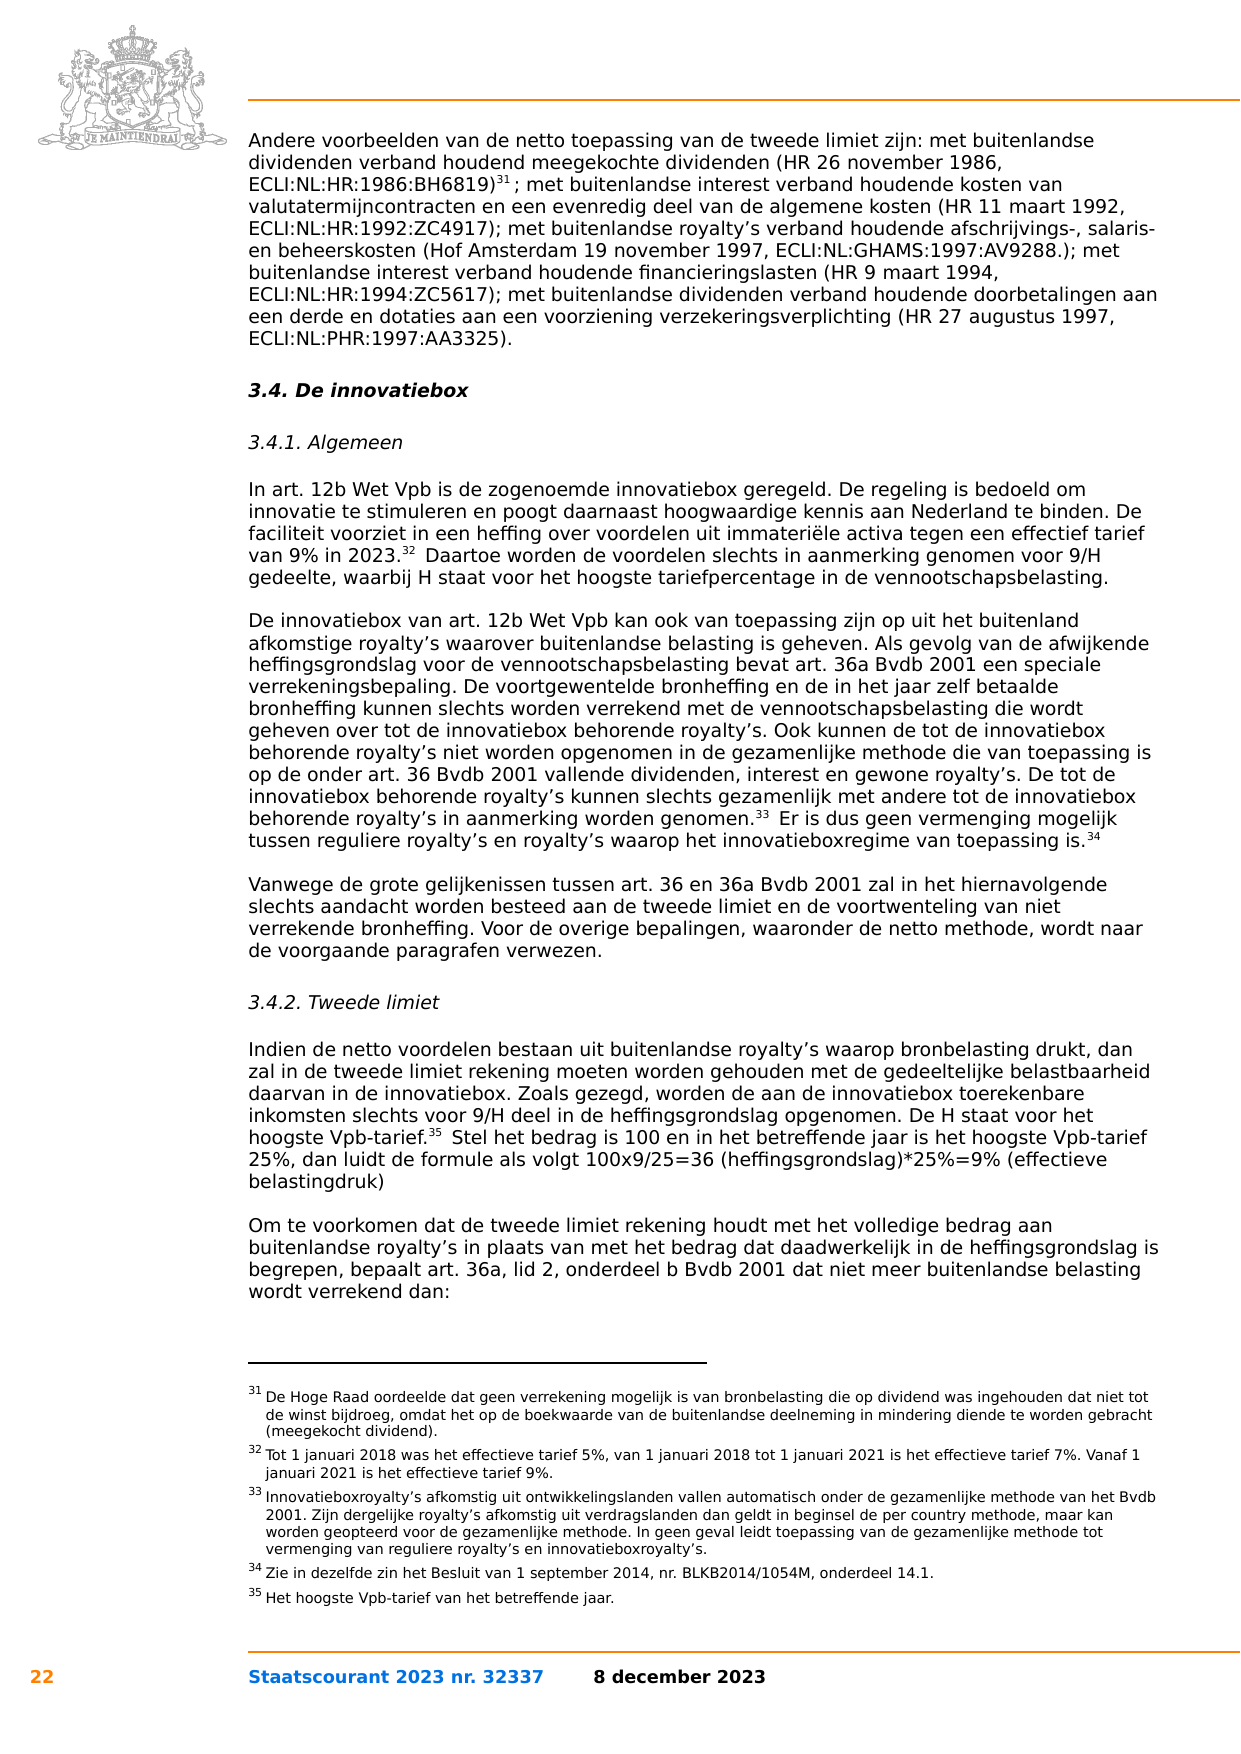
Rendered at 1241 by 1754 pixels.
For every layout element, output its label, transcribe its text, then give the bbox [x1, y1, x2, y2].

text Zie in dezelfde zin het Besluit van 1 september 2014, nr. BLKB2014/1054M, onderdeel 14.1. [248, 1561, 1163, 1583]
text In art. 12b Wet Vpb is de zogenoemde innovatiebox geregeld. De regeling is bedoeld om innovatie te stimuleren en poogt daarnaast hoogwaardige kennis aan Nederland te binden. De faciliteit voorziet in een heffing over voordelen uit immateriële activa tegen een effectief tarief van 9% in 2023. Daartoe worden de voordelen slechts in aanmerking genomen voor 9/H gedeelte, waarbij H staat voor het hoogste tariefpercentage in de vennootschapsbelasting. [248, 479, 1163, 588]
picture [38, 25, 227, 150]
text Om te voorkomen dat de tweede limiet rekening houdt met het volledige bedrag aan buitenlandse royalty’s in plaats van met het bedrag dat daadwerkelijk in de heffingsgrondslag is begrepen, bepaalt art. 36a, lid 2, onderdeel b Bvdb 2001 dat niet meer buitenlandse belasting wordt verrekend dan: [248, 1215, 1163, 1303]
text Indien de netto voordelen bestaan uit buitenlandse royalty’s waarop bronbelasting drukt, dan zal in de tweede limiet rekening moeten worden gehouden met de gedeeltelijke belastbaarheid daarvan in de innovatiebox. Zoals gezegd, worden de aan de innovatiebox toerekenbare inkomsten slechts voor 9/H deel in de heffingsgrondslag opgenomen. De H staat voor het hoogste Vpb-tarief. Stel het bedrag is 100 en in het betreffende jaar is het hoogste Vpb-tarief 25%, dan luidt de formule als volgt 100x9/25=36 (heffingsgrondslag)*25%=9% (effectieve belastingdruk) [248, 1039, 1163, 1193]
subtitle 3.4.2. Tweede limiet [248, 992, 1163, 1014]
text Het hoogste Vpb-tarief van het betreffende jaar. [248, 1586, 1163, 1608]
text Innovatieboxroyalty’s afkomstig uit ontwikkelingslanden vallen automatisch onder de gezamenlijke methode van het Bvdb 2001. Zijn dergelijke royalty’s afkomstig uit verdragslanden dan geldt in beginsel de per country methode, maar kan worden geopteerd voor de gezamenlijke methode. In geen geval leidt toepassing van de gezamenlijke methode tot vermenging van reguliere royalty’s en innovatieboxroyalty’s. [248, 1485, 1163, 1558]
text Tot 1 januari 2018 was het effectieve tarief 5%, van 1 januari 2018 tot 1 januari 2021 is het effectieve tarief 7%. Vanaf 1 januari 2021 is het effectieve tarief 9%. [248, 1443, 1163, 1482]
text Andere voorbeelden van de netto toepassing van de tweede limiet zijn: met buitenlandse dividenden verband houdend meegekochte dividenden (HR 26 november 1986, ECLI:NL:HR:1986:BH6819); met buitenlandse interest verband houdende kosten van valutatermijncontracten en een evenredig deel van de algemene kosten (HR 11 maart 1992, ECLI:NL:HR:1992:ZC4917); met buitenlandse royalty’s verband houdende afschrijvings-, salaris- en beheerskosten (Hof Amsterdam 19 november 1997, ECLI:NL:GHAMS:1997:AV9288.); met buitenlandse interest verband houdende financieringslasten (HR 9 maart 1994, ECLI:NL:HR:1994:ZC5617); met buitenlandse dividenden verband houdende doorbetalingen aan een derde en dotaties aan een voorziening verzekeringsverplichting (HR 27 augustus 1997, ECLI:NL:PHR:1997:AA3325). [248, 130, 1163, 350]
subtitle 3.4.1. Algemeen [248, 432, 1163, 454]
subtitle 3.4. De innovatiebox [248, 380, 1163, 402]
text De Hoge Raad oordeelde dat geen verrekening mogelijk is van bronbelasting die op dividend was ingehouden dat niet tot de winst bijdroeg, omdat het op de boekwaarde van de buitenlandse deelneming in mindering diende te worden gebracht (meegekocht dividend). [248, 1384, 1163, 1440]
text De innovatiebox van art. 12b Wet Vpb kan ook van toepassing zijn op uit het buitenland afkomstige royalty’s waarover buitenlandse belasting is geheven. Als gevolg van de afwijkende heffingsgrondslag voor de vennootschapsbelasting bevat art. 36a Bvdb 2001 een speciale verrekeningsbepaling. De voortgewentelde bronheffing en de in het jaar zelf betaalde bronheffing kunnen slechts worden verrekend met de vennootschapsbelasting die wordt geheven over tot de innovatiebox behorende royalty’s. Ook kunnen de tot de innovatiebox behorende royalty’s niet worden opgenomen in de gezamenlijke methode die van toepassing is op de onder art. 36 Bvdb 2001 vallende dividenden, interest en gewone royalty’s. De tot de innovatiebox behorende royalty’s kunnen slechts gezamenlijk met andere tot de innovatiebox behorende royalty’s in aanmerking worden genomen. Er is dus geen vermenging mogelijk tussen reguliere royalty’s en royalty’s waarop het innovatieboxregime van toepassing is. [248, 610, 1163, 852]
text Vanwege de grote gelijkenissen tussen art. 36 en 36a Bvdb 2001 zal in het hiernavolgende slechts aandacht worden besteed aan de tweede limiet en de voortwenteling van niet verrekende bronheffing. Voor de overige bepalingen, waaronder de netto methode, wordt naar de voorgaande paragrafen verwezen. [248, 874, 1163, 962]
